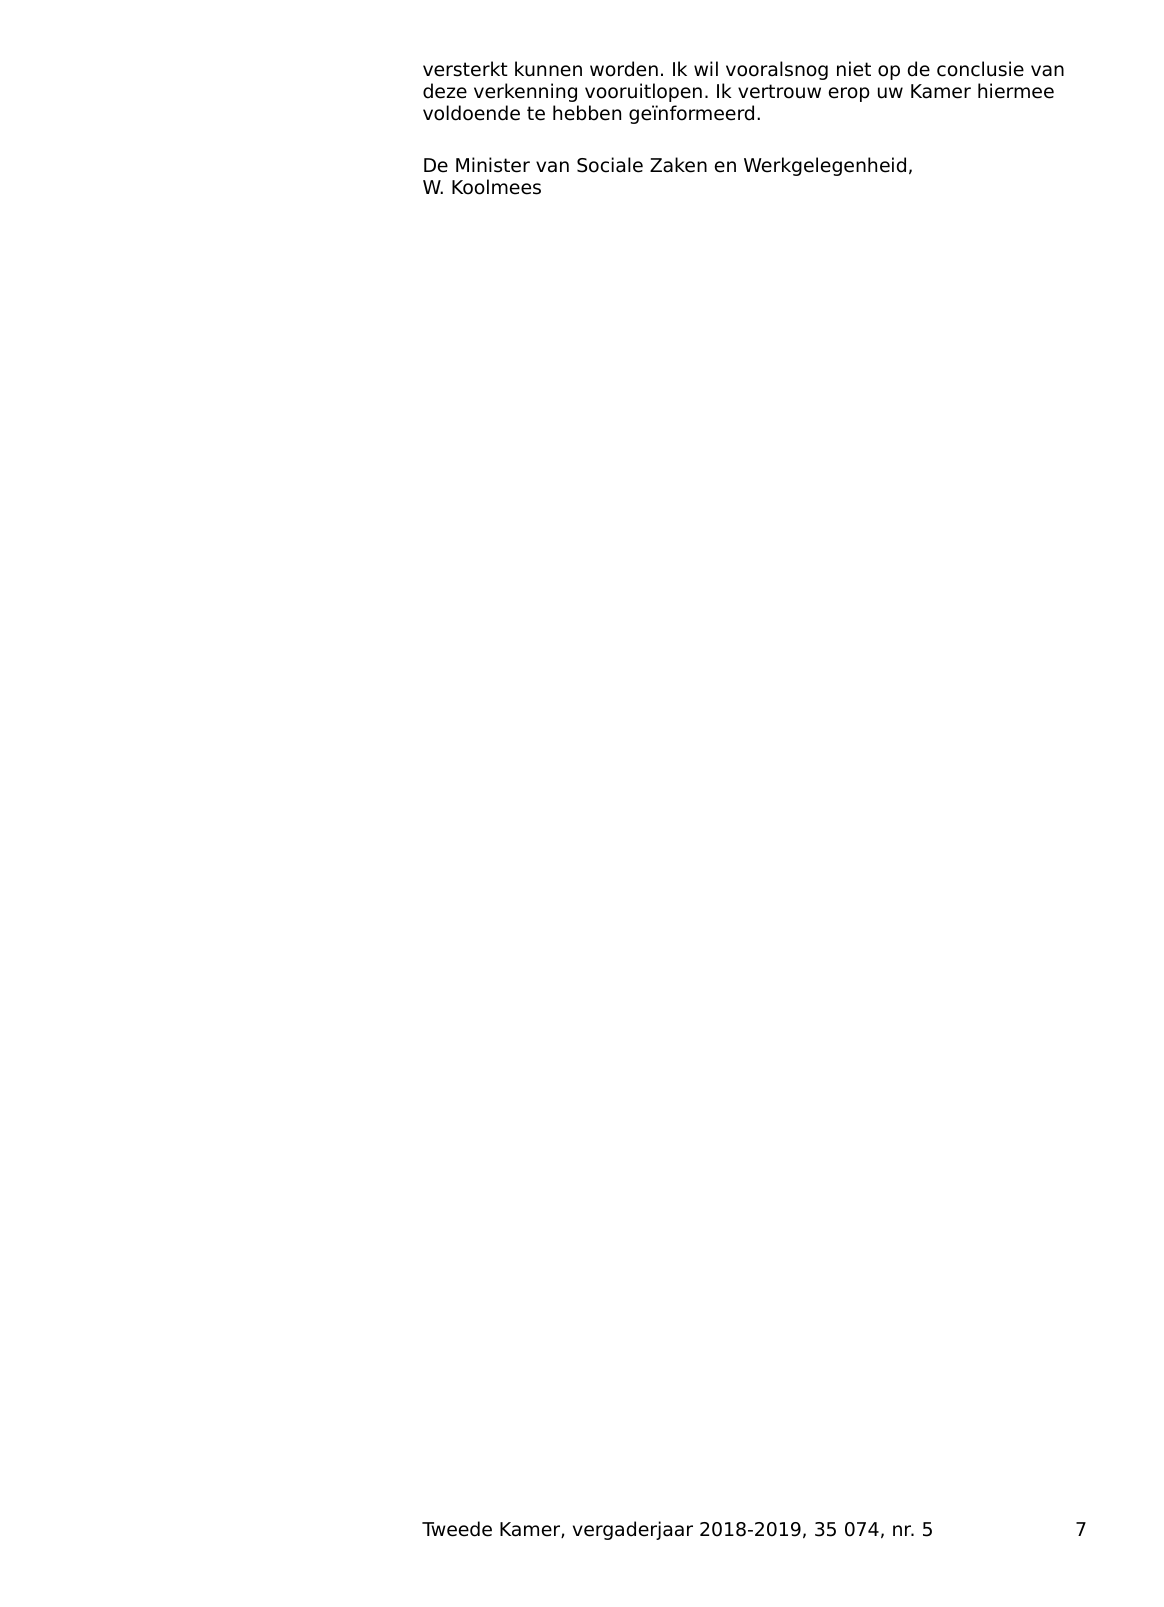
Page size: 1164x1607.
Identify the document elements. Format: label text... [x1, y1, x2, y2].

text De Minister van Sociale Zaken en Werkgelegenheid, W. Koolmees [422, 155, 1087, 199]
text versterkt kunnen worden. Ik wil vooralsnog niet op de conclusie van deze verkenning vooruitlopen. Ik vertrouw erop uw Kamer hiermee voldoende te hebben geïnformeerd. [422, 59, 1087, 125]
